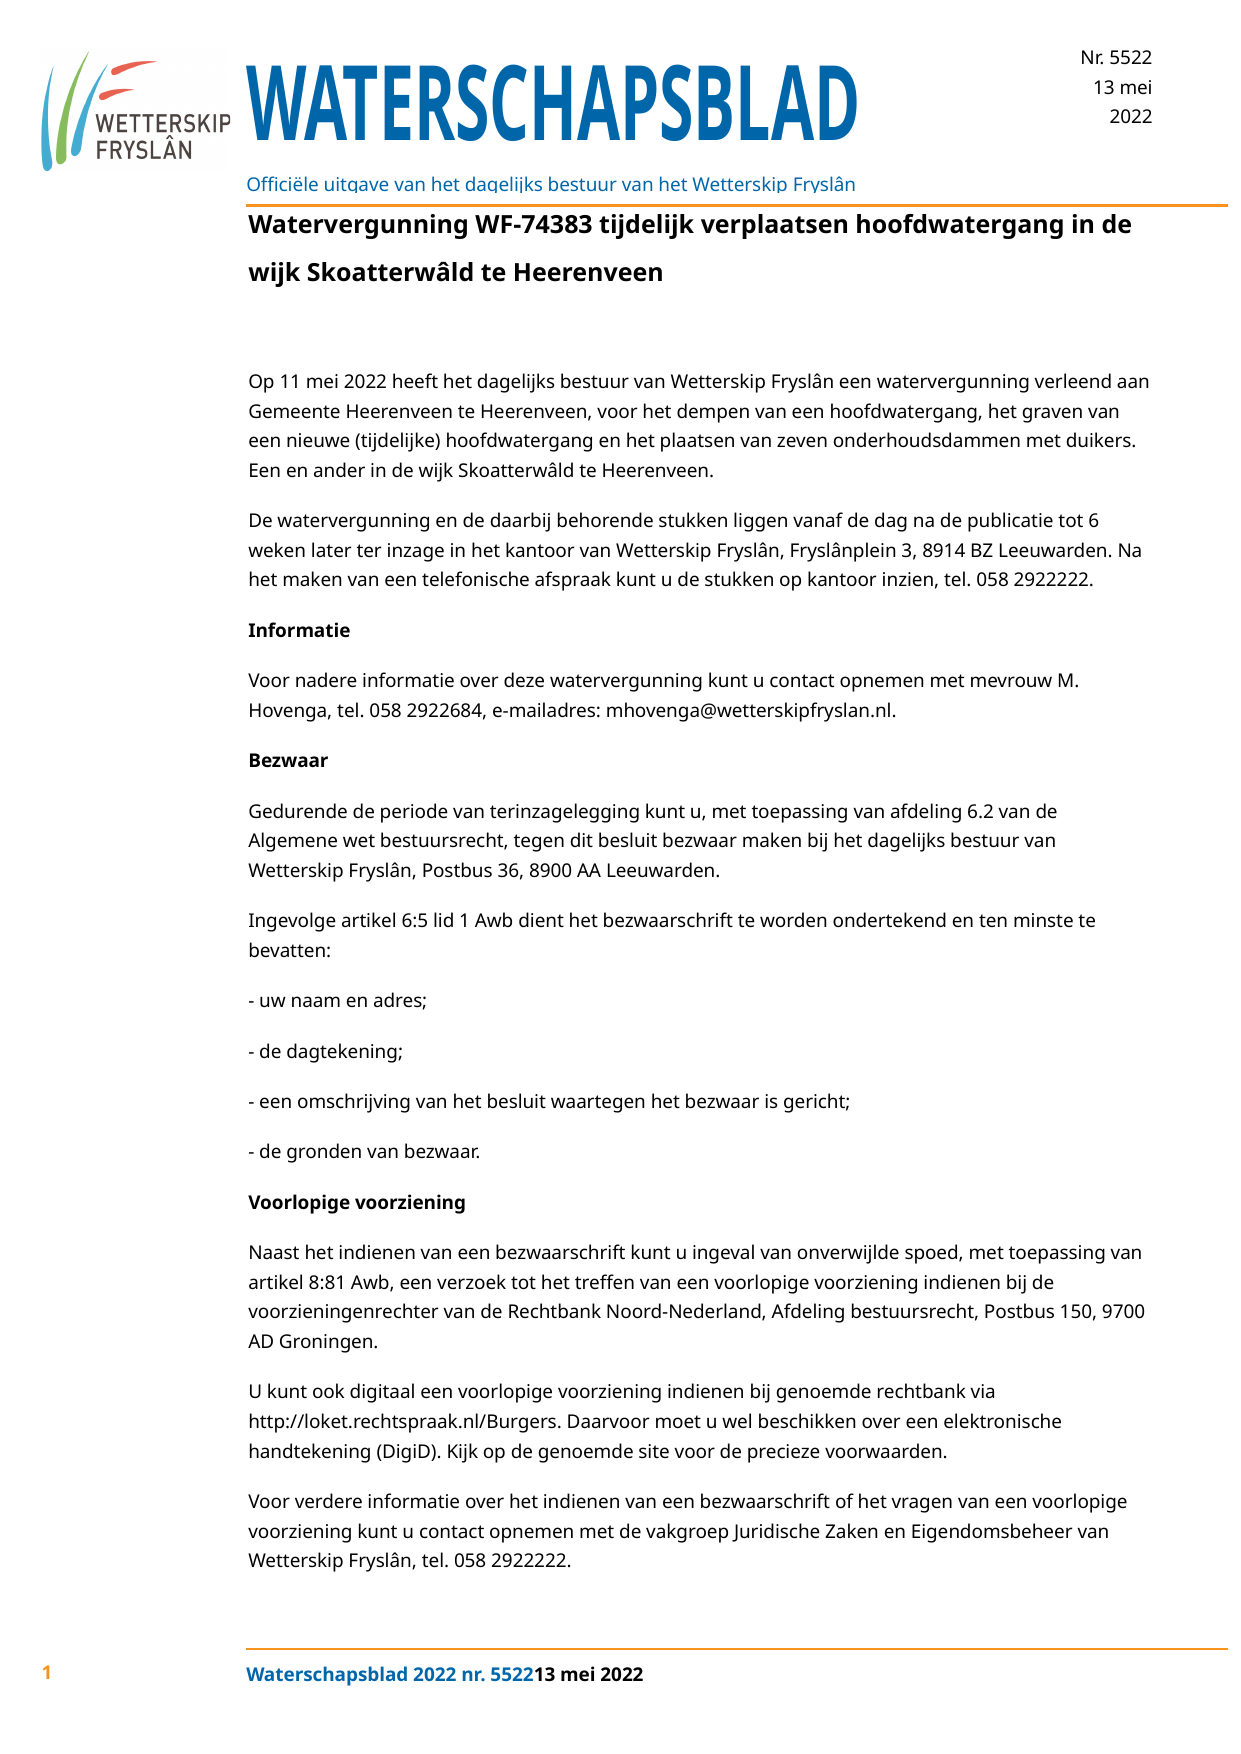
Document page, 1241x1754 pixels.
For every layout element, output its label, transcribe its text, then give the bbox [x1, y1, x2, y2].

picture [41, 47, 231, 172]
text U kunt ook digitaal een voorlopige voorziening indienen bij genoemde rechtbank via http://loket.rechtspraak.nl/Burgers. Daarvoor moet u wel beschikken over een elektronische handtekening (DigiD). Kijk op de genoemde site voor de precieze voorwaarden. [248, 1379, 1152, 1464]
text Gedurende de periode van terinzagelegging kunt u, met toepassing van afdeling 6.2 van de Algemene wet bestuursrecht, tegen dit besluit bezwaar maken bij het dagelijks bestuur van Wetterskip Fryslân, Postbus 36, 8900 AA Leeuwarden. [248, 798, 1152, 883]
text - de gronden van bezwaar. [248, 1139, 1152, 1164]
text Voorlopige voorziening [248, 1189, 1152, 1215]
text Voor verdere informatie over het indienen van een bezwaarschrift of het vragen van een voorlopige voorziening kunt u contact opnemen met de vakgroep Juridische Zaken en Eigendomsbeheer van Wetterskip Fryslân, tel. 058 2922222. [248, 1488, 1152, 1573]
text - de dagtekening; [248, 1038, 1152, 1064]
text Op 11 mei 2022 heeft het dagelijks bestuur van Wetterskip Fryslân een watervergunning verleend aan Gemeente Heerenveen te Heerenveen, voor het dempen van een hoofdwatergang, het graven van een nieuwe (tijdelijke) hoofdwatergang en het plaatsen van zeven onderhoudsdammen met duikers. Een en ander in de wijk Skoatterwâld te Heerenveen. [248, 368, 1152, 483]
text Naast het indienen van een bezwaarschrift kunt u ingeval van onverwijlde spoed, met toepassing van artikel 8:81 Awb, een verzoek tot het treffen van een voorlopige voorziening indienen bij de voorzieningenrechter van de Rechtbank Noord-Nederland, Afdeling bestuursrecht, Postbus 150, 9700 AD Groningen. [248, 1239, 1152, 1354]
text Bezwaar [248, 747, 1152, 773]
text De watervergunning en de daarbij behorende stukken liggen vanaf de dag na de publicatie tot 6 weken later ter inzage in het kantoor van Wetterskip Fryslân, Fryslânplein 3, 8914 BZ Leeuwarden. Na het maken van een telefonische afspraak kunt u de stukken op kantoor inzien, tel. 058 2922222. [248, 507, 1152, 592]
text Voor nadere informatie over deze watervergunning kunt u contact opnemen met mevrouw M. Hovenga, tel. 058 2922684, e-mailadres: mhovenga@wetterskipfryslan.nl. [248, 667, 1152, 723]
text Informatie [248, 617, 1152, 643]
text - een omschrijving van het besluit waartegen het bezwaar is gericht; [248, 1088, 1152, 1114]
text Watervergunning WF-74383 tijdelijk verplaatsen hoofdwatergang in de wijk Skoatterwâld te Heerenveen [248, 207, 1152, 288]
text Ingevolge artikel 6:5 lid 1 Awb dient het bezwaarschrift te worden ondertekend en ten minste te bevatten: [248, 907, 1152, 963]
text - uw naam en adres; [248, 987, 1152, 1013]
